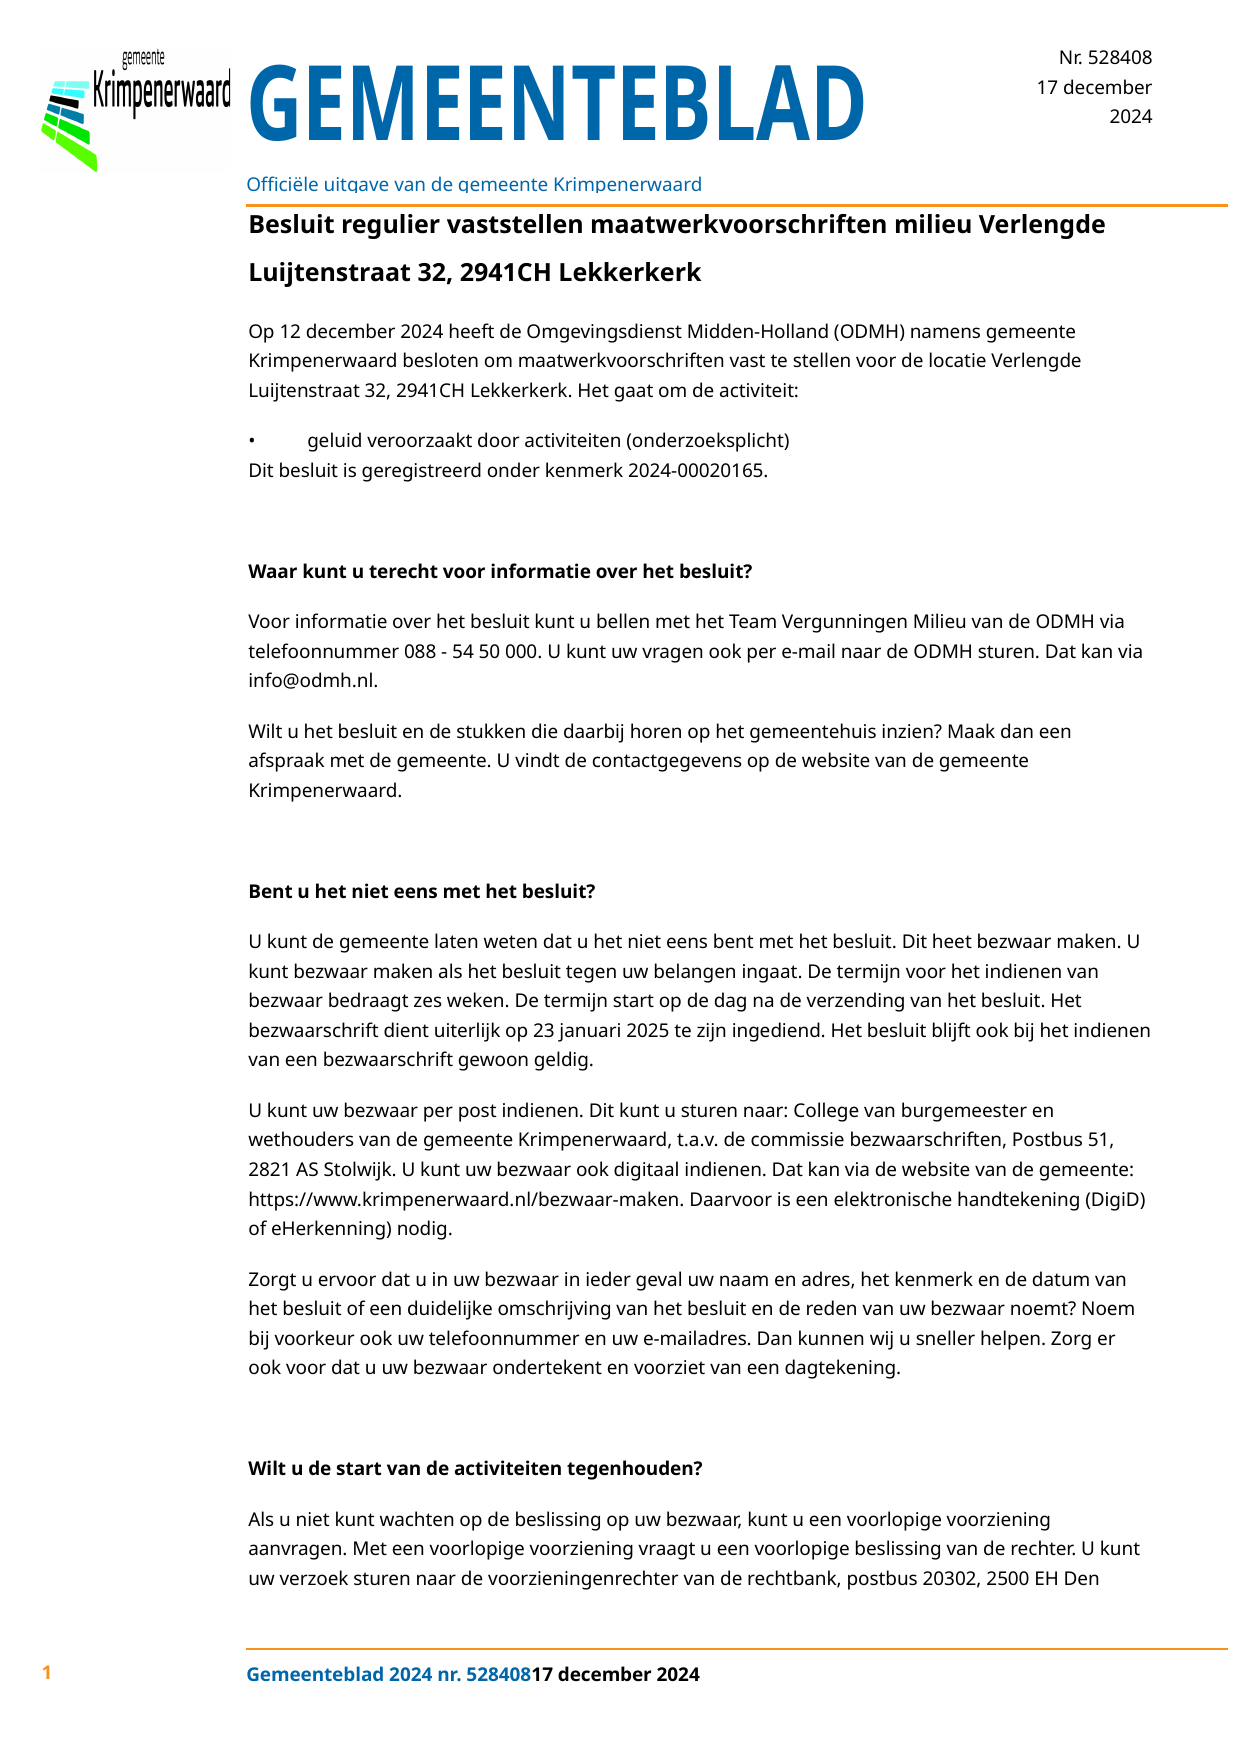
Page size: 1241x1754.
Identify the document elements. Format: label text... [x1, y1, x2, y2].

picture [41, 47, 231, 172]
text Voor informatie over het besluit kunt u bellen met het Team Vergunningen Milieu van de ODMH via telefoonnummer 088 - 54 50 000. U kunt uw vragen ook per e-mail naar de ODMH sturen. Dat kan via info@odmh.nl. [248, 608, 1152, 693]
text U kunt de gemeente laten weten dat u het niet eens bent met het besluit. Dit heet bezwaar maken. U kunt bezwaar maken als het besluit tegen uw belangen ingaat. De termijn voor het indienen van bezwaar bedraagt zes weken. De termijn start op de dag na de verzending van het besluit. Het bezwaarschrift dient uiterlijk op 23 januari 2025 te zijn ingediend. Het besluit blijft ook bij het indienen van een bezwaarschrift gewoon geldig. [248, 928, 1152, 1072]
text Dit besluit is geregistreerd onder kenmerk 2024-00020165. [248, 457, 1152, 483]
text Bent u het niet eens met het besluit? [248, 878, 1152, 904]
text Wilt u de start van de activiteiten tegenhouden? [248, 1455, 1152, 1481]
text U kunt uw bezwaar per post indienen. Dit kunt u sturen naar: College van burgemeester en wethouders van de gemeente Krimpenerwaard, t.a.v. de commissie bezwaarschriften, Postbus 51, 2821 AS Stolwijk. U kunt uw bezwaar ook digitaal indienen. Dat kan via de website van de gemeente: https://www.krimpenerwaard.nl/bezwaar-maken. Daarvoor is een elektronische handtekening (DigiD) of eHerkenning) nodig. [248, 1097, 1152, 1241]
text Als u niet kunt wachten op de beslissing op uw bezwaar, kunt u een voorlopige voorziening aanvragen. Met een voorlopige voorziening vraagt u een voorlopige beslissing van de rechter. U kunt uw verzoek sturen naar de voorzieningenrechter van de rechtbank, postbus 20302, 2500 EH Den [248, 1506, 1152, 1591]
text Waar kunt u terecht voor informatie over het besluit? [248, 558, 1152, 584]
list geluid veroorzaakt door activiteiten (onderzoeksplicht) [248, 427, 1152, 453]
text Wilt u het besluit en de stukken die daarbij horen op het gemeentehuis inzien? Maak dan een afspraak met de gemeente. U vindt de contactgegevens op de website van de gemeente Krimpenerwaard. [248, 718, 1152, 803]
text Zorgt u ervoor dat u in uw bezwaar in ieder geval uw naam en adres, het kenmerk en de datum van het besluit of een duidelijke omschrijving van het besluit en de reden van uw bezwaar noemt? Noem bij voorkeur ook uw telefoonnummer en uw e-mailadres. Dan kunnen wij u sneller helpen. Zorg er ook voor dat u uw bezwaar ondertekent en voorziet van een dagtekening. [248, 1266, 1152, 1380]
text Op 12 december 2024 heeft de Omgevingsdienst Midden-Holland (ODMH) namens gemeente Krimpenerwaard besloten om maatwerkvoorschriften vast te stellen voor de locatie Verlengde Luijtenstraat 32, 2941CH Lekkerkerk. Het gaat om de activiteit: [248, 318, 1152, 403]
text Besluit regulier vaststellen maatwerkvoorschriften milieu Verlengde Luijtenstraat 32, 2941CH Lekkerkerk [248, 207, 1152, 288]
